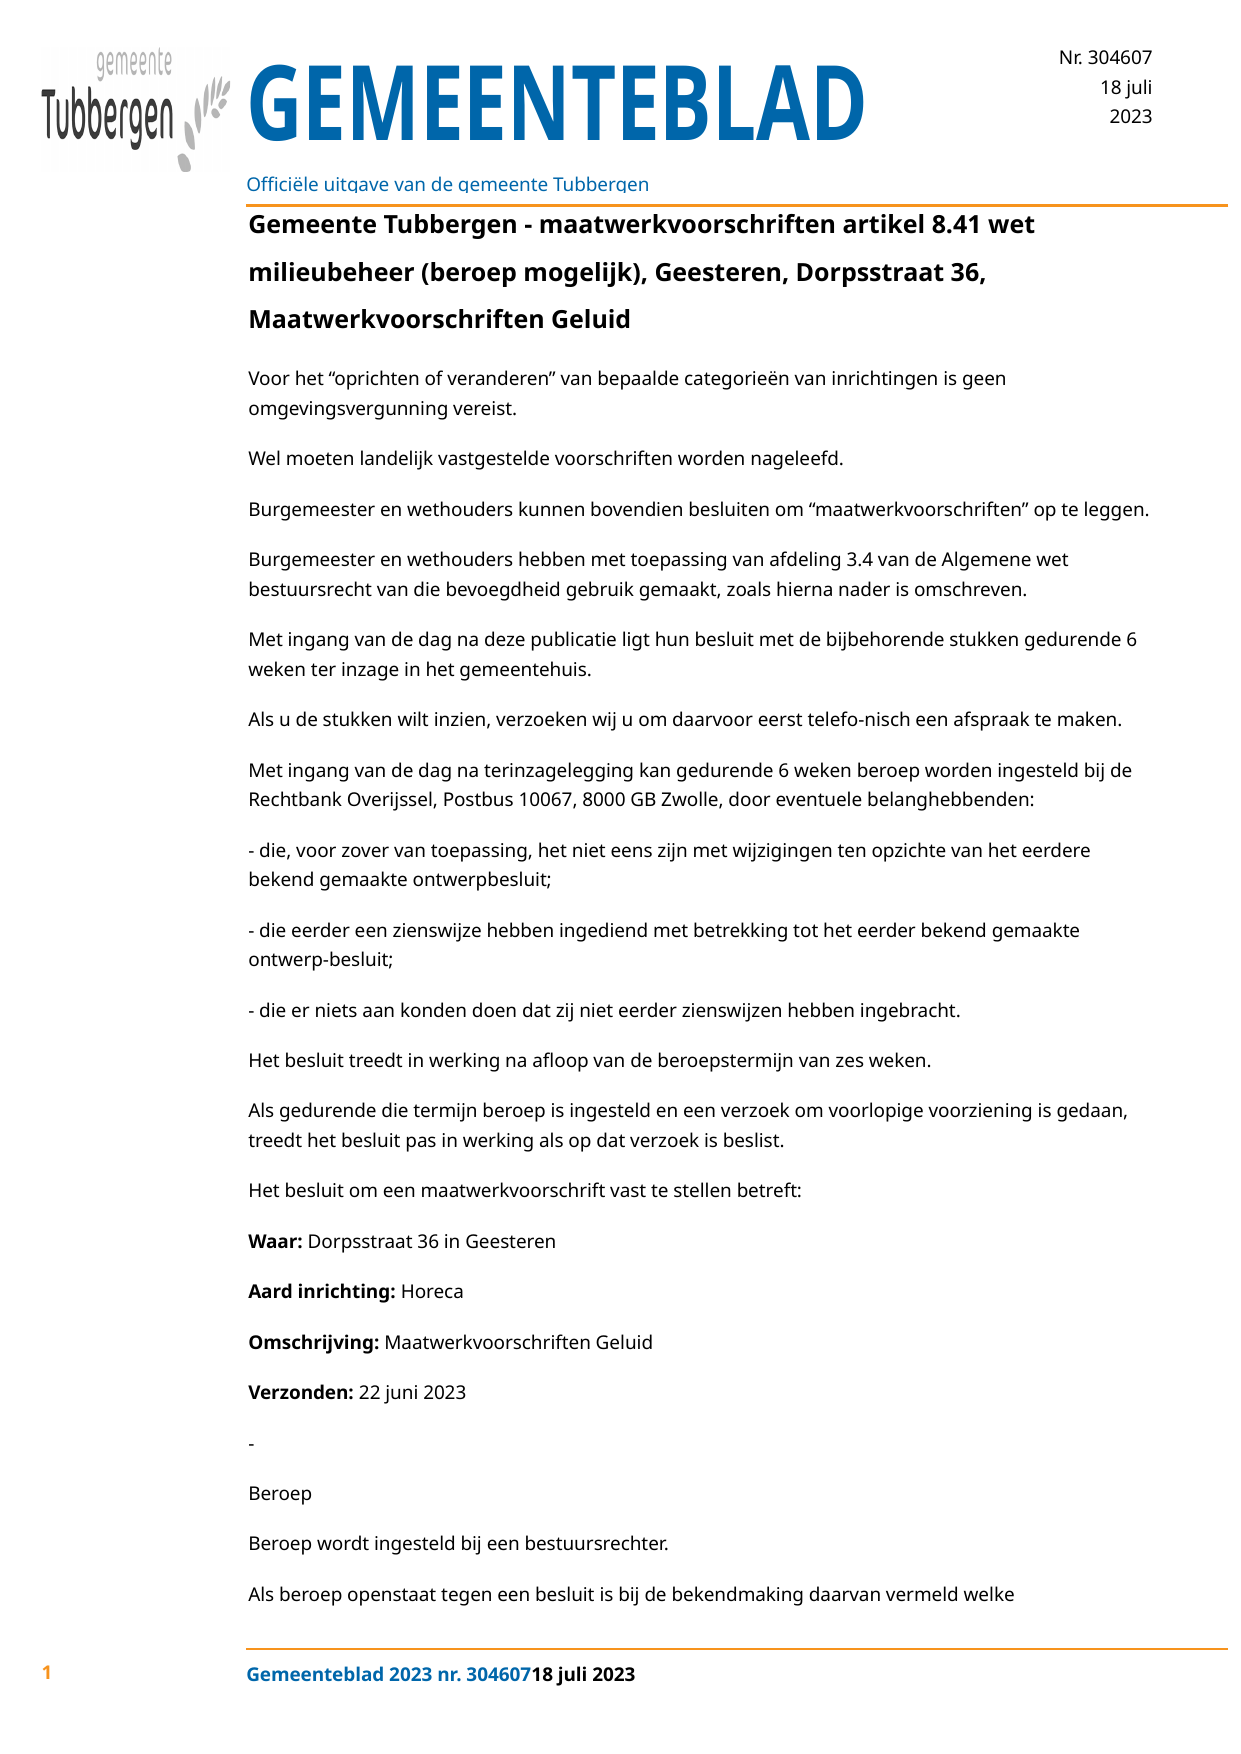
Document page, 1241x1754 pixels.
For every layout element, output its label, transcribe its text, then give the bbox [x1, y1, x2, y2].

text Met ingang van de dag na deze publicatie ligt hun besluit met de bijbehorende stukken gedurende 6 weken ter inzage in het gemeentehuis. [248, 626, 1152, 682]
text Wel moeten landelijk vastgestelde voorschriften worden nageleefd. [248, 446, 1152, 471]
text - [248, 1430, 1152, 1455]
text Verzonden: 22 juni 2023 [248, 1379, 1152, 1405]
text - die er niets aan konden doen dat zij niet eerder zienswijzen hebben ingebracht. [248, 997, 1152, 1022]
text - die, voor zover van toepassing, het niet eens zijn met wijzigingen ten opzichte van het eerdere bekend gemaakte ontwerpbesluit; [248, 837, 1152, 892]
text Het besluit treedt in werking na afloop van de beroepstermijn van zes weken. [248, 1047, 1152, 1073]
text Als gedurende die termijn beroep is ingesteld en een verzoek om voorlopige voorziening is gedaan, treedt het besluit pas in werking als op dat verzoek is beslist. [248, 1098, 1152, 1153]
text Burgemeester en wethouders hebben met toepassing van afdeling 3.4 van de Algemene wet bestuursrecht van die bevoegdheid gebruik gemaakt, zoals hierna nader is omschreven. [248, 546, 1152, 602]
text Waar: Dorpsstraat 36 in Geesteren [248, 1228, 1152, 1254]
text Beroep wordt ingesteld bij een bestuursrechter. [248, 1531, 1152, 1556]
text Aard inrichting: Horeca [248, 1278, 1152, 1304]
text Omschrijving: Maatwerkvoorschriften Geluid [248, 1329, 1152, 1354]
text Gemeente Tubbergen - maatwerkvoorschriften artikel 8.41 wet milieubeheer (beroep mogelijk), Geesteren, Dorpsstraat 36, Maatwerkvoorschriften Geluid [248, 207, 1152, 336]
text Als beroep openstaat tegen een besluit is bij de bekendmaking daarvan vermeld welke [248, 1581, 1152, 1607]
picture [41, 47, 231, 172]
text Beroep [248, 1480, 1152, 1506]
text Burgemeester en wethouders kunnen bovendien besluiten om “maatwerkvoorschriften” op te leggen. [248, 496, 1152, 522]
text Voor het “oprichten of veranderen” van bepaalde categorieën van inrichtingen is geen omgevingsvergunning vereist. [248, 366, 1152, 421]
text - die eerder een zienswijze hebben ingediend met betrekking tot het eerder bekend gemaakte ontwerp-besluit; [248, 917, 1152, 972]
text Het besluit om een maatwerkvoorschrift vast te stellen betreft: [248, 1178, 1152, 1203]
text Met ingang van de dag na terinzagelegging kan gedurende 6 weken beroep worden ingesteld bij de Rechtbank Overijssel, Postbus 10067, 8000 GB Zwolle, door eventuele belanghebbenden: [248, 757, 1152, 812]
text Als u de stukken wilt inzien, verzoeken wij u om daarvoor eerst telefo-nisch een afspraak te maken. [248, 706, 1152, 732]
